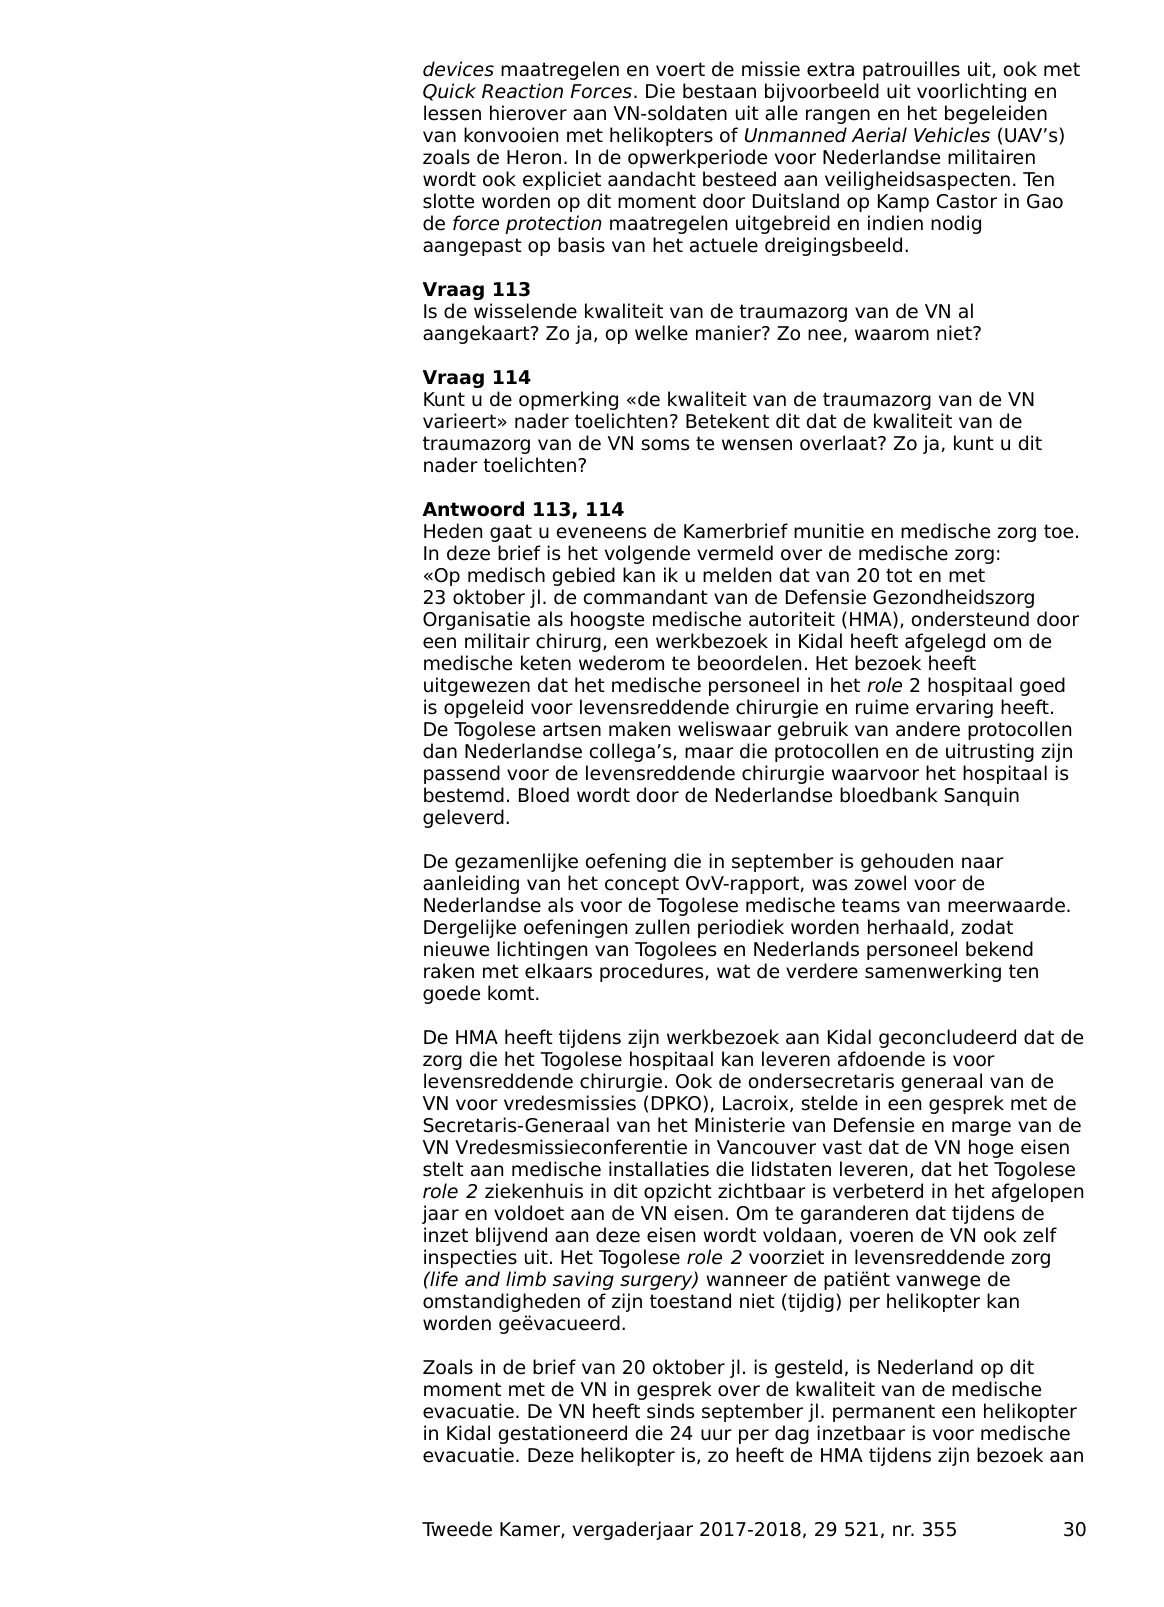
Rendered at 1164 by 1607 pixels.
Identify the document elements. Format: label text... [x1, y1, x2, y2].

text De gezamenlijke oefening die in september is gehouden naar aanleiding van het concept OvV-rapport, was zowel voor de Nederlandse als voor de Togolese medische teams van meerwaarde. Dergelijke oefeningen zullen periodiek worden herhaald, zodat nieuwe lichtingen van Togolees en Nederlands personeel bekend raken met elkaars procedures, wat de verdere samenwerking ten goede komt. [422, 851, 1087, 1005]
text Is de wisselende kwaliteit van de traumazorg van de VN al aangekaart? Zo ja, op welke manier? Zo nee, waarom niet? [422, 301, 1087, 345]
text Heden gaat u eveneens de Kamerbrief munitie en medische zorg toe. In deze brief is het volgende vermeld over de medische zorg: [422, 521, 1087, 565]
text Kunt u de opmerking «de kwaliteit van de traumazorg van de VN varieert» nader toelichten? Betekent dit dat de kwaliteit van de traumazorg van de VN soms te wensen overlaat? Zo ja, kunt u dit nader toelichten? [422, 389, 1087, 477]
text De HMA heeft tijdens zijn werkbezoek aan Kidal geconcludeerd dat de zorg die het Togolese hospitaal kan leveren afdoende is voor levensreddende chirurgie. Ook de ondersecretaris generaal van de VN voor vredesmissies (DPKO), Lacroix, stelde in een gesprek met de Secretaris-Generaal van het Ministerie van Defensie en marge van de VN Vredesmissieconferentie in Vancouver vast dat de VN hoge eisen stelt aan medische installaties die lidstaten leveren, dat het Togolese role 2 ziekenhuis in dit opzicht zichtbaar is verbeterd in het afgelopen jaar en voldoet aan de VN eisen. Om te garanderen dat tijdens de inzet blijvend aan deze eisen wordt voldaan, voeren de VN ook zelf inspecties uit. Het Togolese role 2 voorziet in levensreddende zorg (life and limb saving surgery) wanneer de patiënt vanwege de omstandigheden of zijn toestand niet (tijdig) per helikopter kan worden geëvacueerd. [422, 1027, 1087, 1335]
text devices maatregelen en voert de missie extra patrouilles uit, ook met Quick Reaction Forces. Die bestaan bijvoorbeeld uit voorlichting en lessen hierover aan VN-soldaten uit alle rangen en het begeleiden van konvooien met helikopters of Unmanned Aerial Vehicles (UAV’s) zoals de Heron. In de opwerkperiode voor Nederlandse militairen wordt ook expliciet aandacht besteed aan veiligheidsaspecten. Ten slotte worden op dit moment door Duitsland op Kamp Castor in Gao de force protection maatregelen uitgebreid en indien nodig aangepast op basis van het actuele dreigingsbeeld. [422, 59, 1087, 257]
text Zoals in de brief van 20 oktober jl. is gesteld, is Nederland op dit moment met de VN in gesprek over de kwaliteit van de medische evacuatie. De VN heeft sinds september jl. permanent een helikopter in Kidal gestationeerd die 24 uur per dag inzetbaar is voor medische evacuatie. Deze helikopter is, zo heeft de HMA tijdens zijn bezoek aan [422, 1357, 1087, 1467]
text Vraag 114 [422, 367, 1087, 389]
text Vraag 113 [422, 279, 1087, 301]
text Antwoord 113, 114 [422, 499, 1087, 521]
text «Op medisch gebied kan ik u melden dat van 20 tot en met 23 oktober jl. de commandant van de Defensie Gezondheidszorg Organisatie als hoogste medische autoriteit (HMA), ondersteund door een militair chirurg, een werkbezoek in Kidal heeft afgelegd om de medische keten wederom te beoordelen. Het bezoek heeft uitgewezen dat het medische personeel in het role 2 hospitaal goed is opgeleid voor levensreddende chirurgie en ruime ervaring heeft. De Togolese artsen maken weliswaar gebruik van andere protocollen dan Nederlandse collega’s, maar die protocollen en de uitrusting zijn passend voor de levensreddende chirurgie waarvoor het hospitaal is bestemd. Bloed wordt door de Nederlandse bloedbank Sanquin geleverd. [422, 565, 1087, 829]
